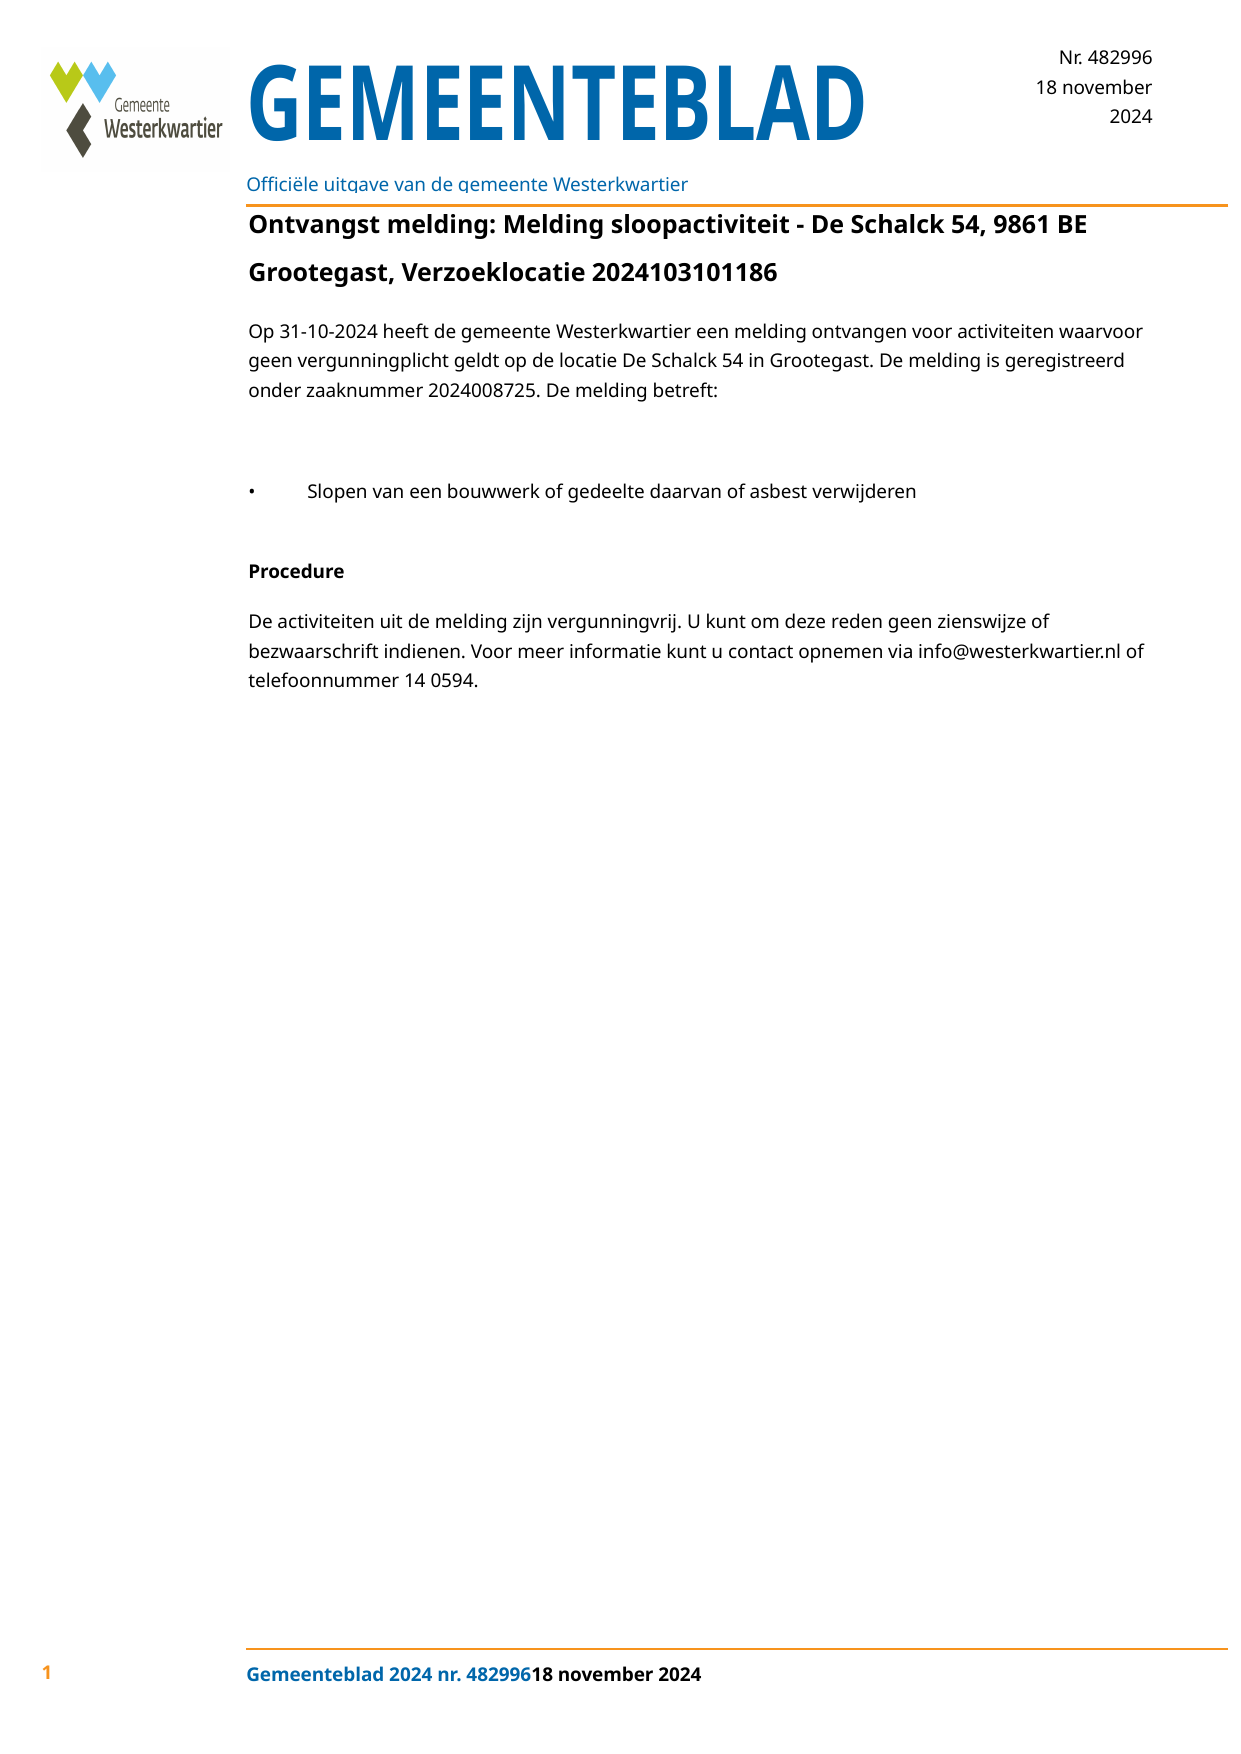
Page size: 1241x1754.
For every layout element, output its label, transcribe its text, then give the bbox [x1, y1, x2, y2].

text Ontvangst melding: Melding sloopactiviteit - De Schalck 54, 9861 BE Grootegast, Verzoeklocatie 2024103101186 [248, 207, 1152, 288]
text Procedure [248, 558, 1152, 584]
text De activiteiten uit de melding zijn vergunningvrij. U kunt om deze reden geen zienswijze of bezwaarschrift indienen. Voor meer informatie kunt u contact opnemen via info@westerkwartier.nl of telefoonnummer 14 0594. [248, 608, 1152, 693]
list Slopen van een bouwwerk of gedeelte daarvan of asbest verwijderen [248, 478, 1152, 504]
picture [41, 47, 231, 172]
text Op 31-10-2024 heeft de gemeente Westerkwartier een melding ontvangen voor activiteiten waarvoor geen vergunningplicht geldt op de locatie De Schalck 54 in Grootegast. De melding is geregistreerd onder zaaknummer 2024008725. De melding betreft: [248, 318, 1152, 403]
